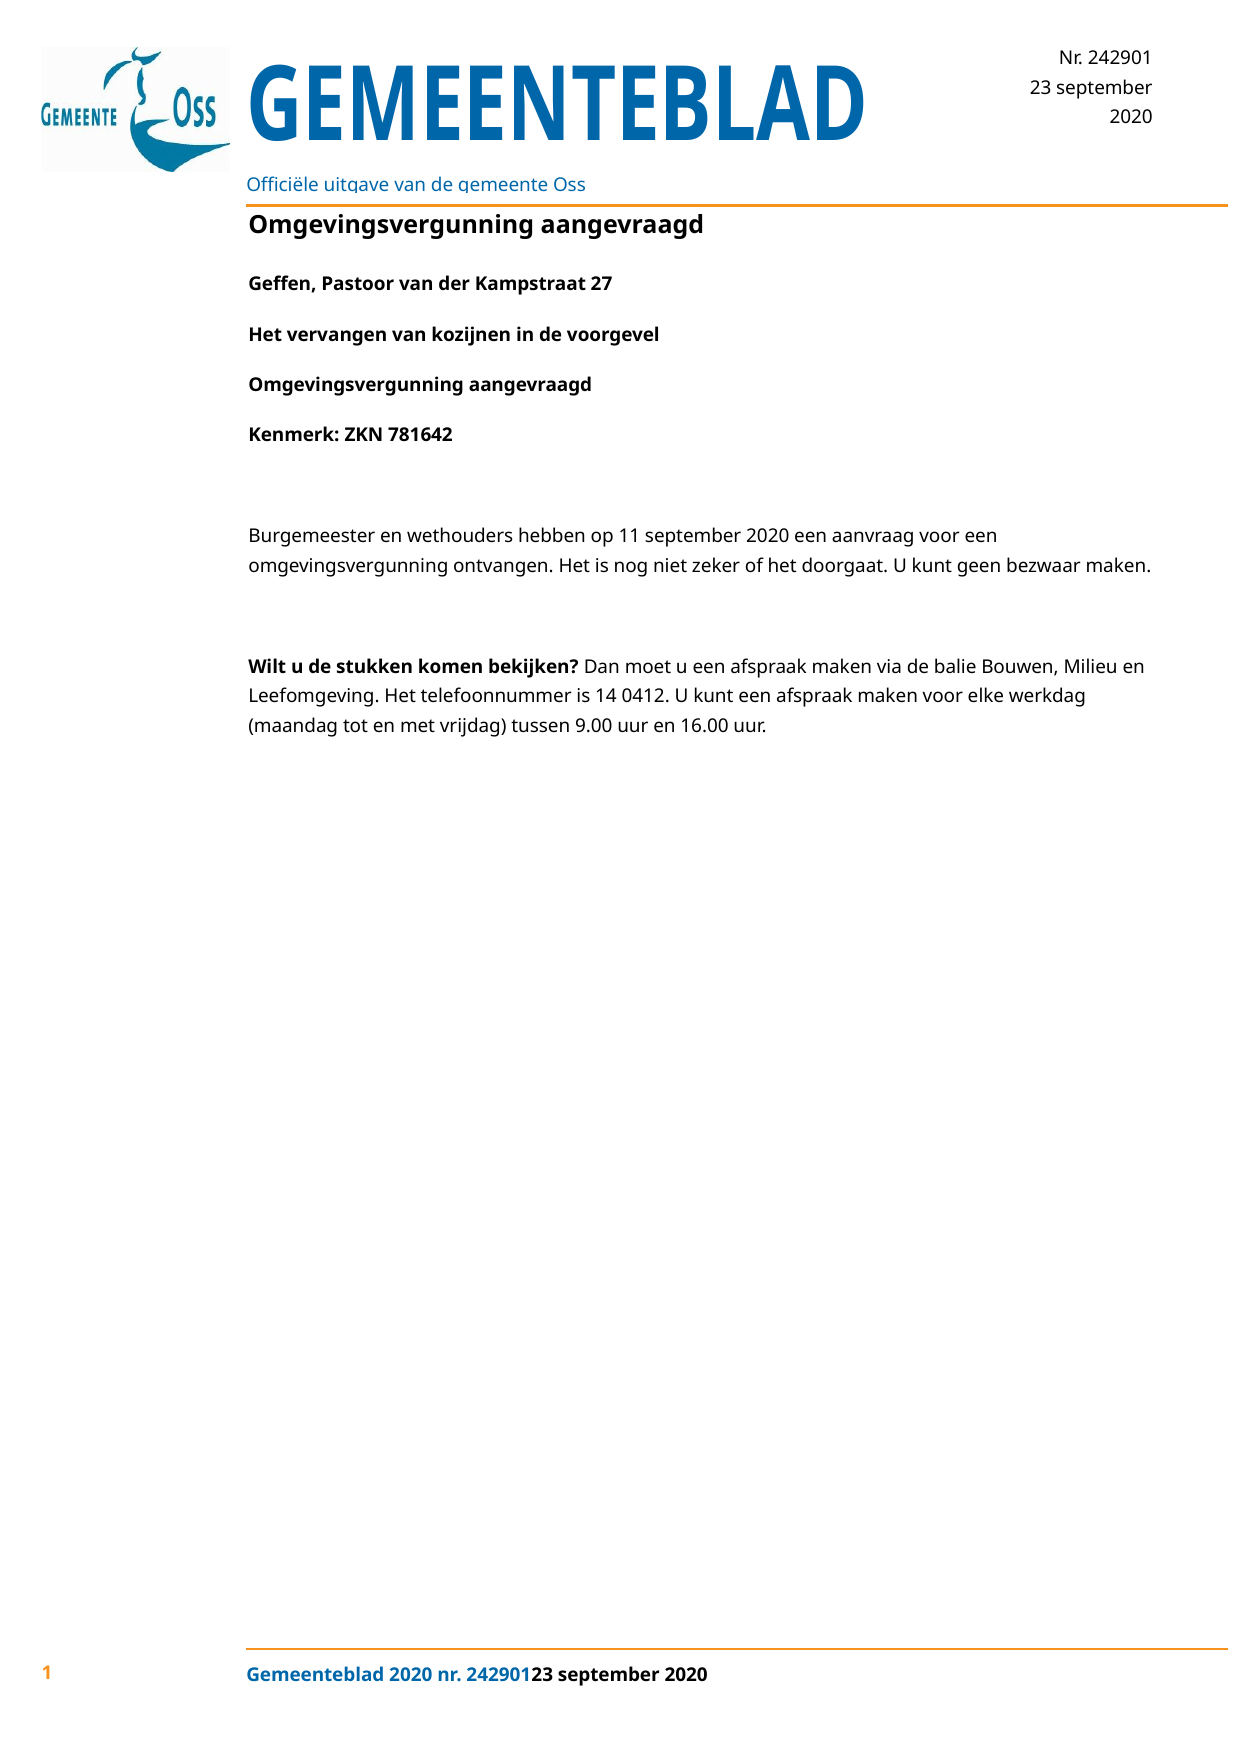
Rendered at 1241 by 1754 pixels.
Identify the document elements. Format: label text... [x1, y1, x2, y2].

text Wilt u de stukken komen bekijken? Dan moet u een afspraak maken via de balie Bouwen, Milieu en Leefomgeving. Het telefoonnummer is 14 0412. U kunt een afspraak maken voor elke werkdag (maandag tot en met vrijdag) tussen 9.00 uur en 16.00 uur. [248, 653, 1152, 738]
text Het vervangen van kozijnen in de voorgevel [248, 321, 1152, 346]
text Omgevingsvergunning aangevraagd [248, 371, 1152, 397]
picture [41, 47, 231, 172]
text Kenmerk: ZKN 781642 [248, 422, 1152, 447]
text Burgemeester en wethouders hebben op 11 september 2020 een aanvraag voor een omgevingsvergunning ontvangen. Het is nog niet zeker of het doorgaat. U kunt geen bezwaar maken. [248, 522, 1152, 578]
text Geffen, Pastoor van der Kampstraat 27 [248, 270, 1152, 296]
text Omgevingsvergunning aangevraagd [248, 207, 1152, 241]
